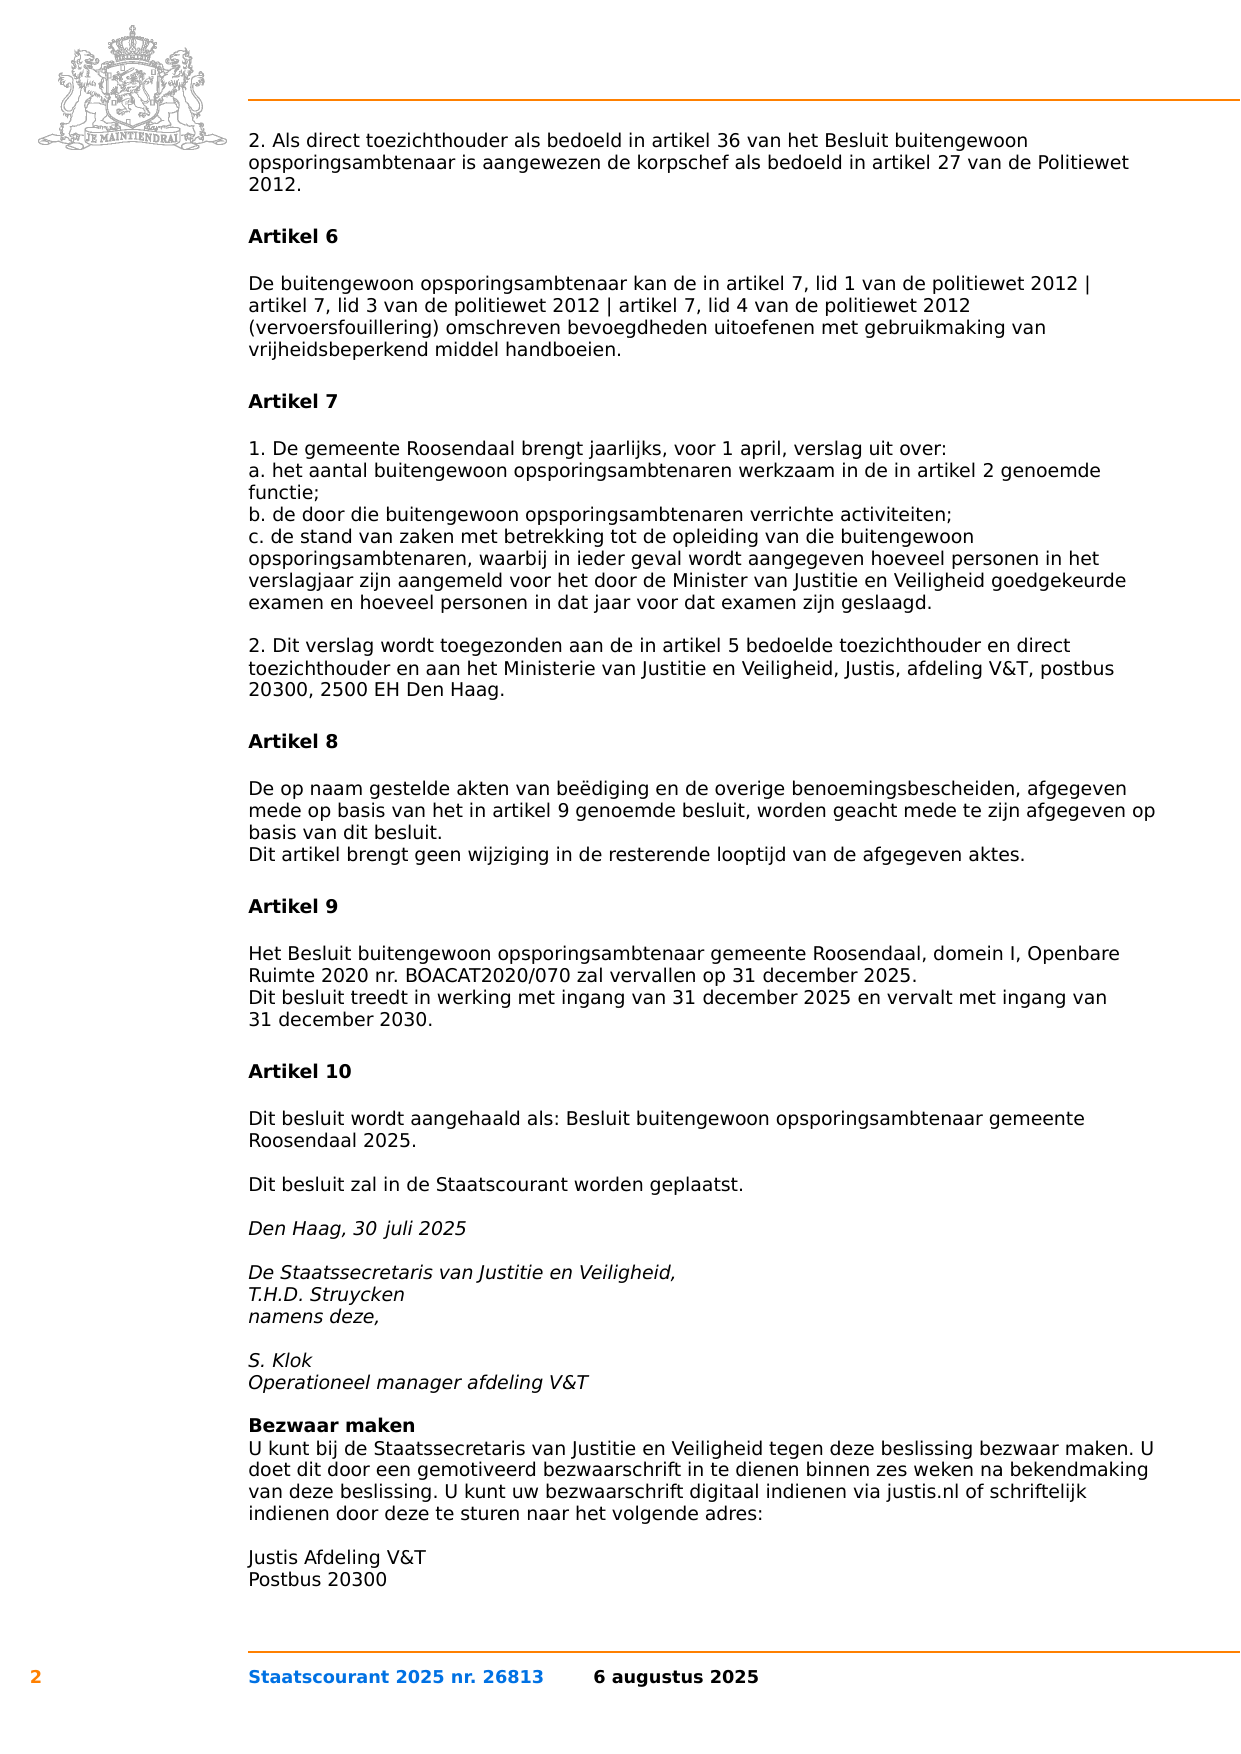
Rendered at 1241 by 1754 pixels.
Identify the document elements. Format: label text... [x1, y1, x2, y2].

subtitle Artikel 7 [248, 391, 1163, 413]
text 2. Dit verslag wordt toegezonden aan de in artikel 5 bedoelde toezichthouder en direct toezichthouder en aan het Ministerie van Justitie en Veiligheid, Justis, afdeling V&T, postbus 20300, 2500 EH Den Haag. [248, 635, 1163, 701]
subtitle Artikel 10 [248, 1061, 1163, 1083]
subtitle Artikel 6 [248, 226, 1163, 248]
text De op naam gestelde akten van beëdiging en de overige benoemingsbescheiden, afgegeven mede op basis van het in artikel 9 genoemde besluit, worden geacht mede te zijn afgegeven op basis van dit besluit. [248, 778, 1163, 844]
text De Staatssecretaris van Justitie en Veiligheid, T.H.D. Struycken namens deze, S. Klok Operationeel manager afdeling V&T [248, 1262, 1163, 1393]
text Postbus 20300 [248, 1569, 1163, 1591]
text U kunt bij de Staatssecretaris van Justitie en Veiligheid tegen deze beslissing bezwaar maken. U doet dit door een gemotiveerd bezwaarschrift in te dienen binnen zes weken na bekendmaking van deze beslissing. U kunt uw bezwaarschrift digitaal indienen via justis.nl of schriftelijk indienen door deze te sturen naar het volgende adres: [248, 1437, 1163, 1525]
text b. de door die buitengewoon opsporingsambtenaren verrichte activiteiten; [248, 504, 1163, 526]
text 2. Als direct toezichthouder als bedoeld in artikel 36 van het Besluit buitengewoon opsporingsambtenaar is aangewezen de korpschef als bedoeld in artikel 27 van de Politiewet 2012. [248, 130, 1163, 196]
text a. het aantal buitengewoon opsporingsambtenaren werkzaam in de in artikel 2 genoemde functie; [248, 460, 1163, 504]
text Bezwaar maken [248, 1415, 1163, 1437]
text Justis Afdeling V&T [248, 1547, 1163, 1569]
text Dit besluit zal in de Staatscourant worden geplaatst. [248, 1174, 1163, 1196]
text Dit artikel brengt geen wijziging in de resterende looptijd van de afgegeven aktes. [248, 844, 1163, 866]
picture [38, 25, 227, 150]
subtitle Artikel 8 [248, 731, 1163, 753]
text Het Besluit buitengewoon opsporingsambtenaar gemeente Roosendaal, domein I, Openbare Ruimte 2020 nr. BOACAT2020/070 zal vervallen op 31 december 2025. [248, 943, 1163, 987]
text De buitengewoon opsporingsambtenaar kan de in artikel 7, lid 1 van de politiewet 2012 | artikel 7, lid 3 van de politiewet 2012 | artikel 7, lid 4 van de politiewet 2012 (vervoersfouillering) omschreven bevoegdheden uitoefenen met gebruikmaking van vrijheidsbeperkend middel handboeien. [248, 273, 1163, 361]
text Dit besluit wordt aangehaald als: Besluit buitengewoon opsporingsambtenaar gemeente Roosendaal 2025. [248, 1108, 1163, 1152]
text c. de stand van zaken met betrekking tot de opleiding van die buitengewoon opsporingsambtenaren, waarbij in ieder geval wordt aangegeven hoeveel personen in het verslagjaar zijn aangemeld voor het door de Minister van Justitie en Veiligheid goedgekeurde examen en hoeveel personen in dat jaar voor dat examen zijn geslaagd. [248, 526, 1163, 613]
text Dit besluit treedt in werking met ingang van 31 december 2025 en vervalt met ingang van 31 december 2030. [248, 987, 1163, 1031]
text 1. De gemeente Roosendaal brengt jaarlijks, voor 1 april, verslag uit over: [248, 438, 1163, 460]
subtitle Artikel 9 [248, 896, 1163, 918]
text Den Haag, 30 juli 2025 [248, 1218, 1163, 1240]
